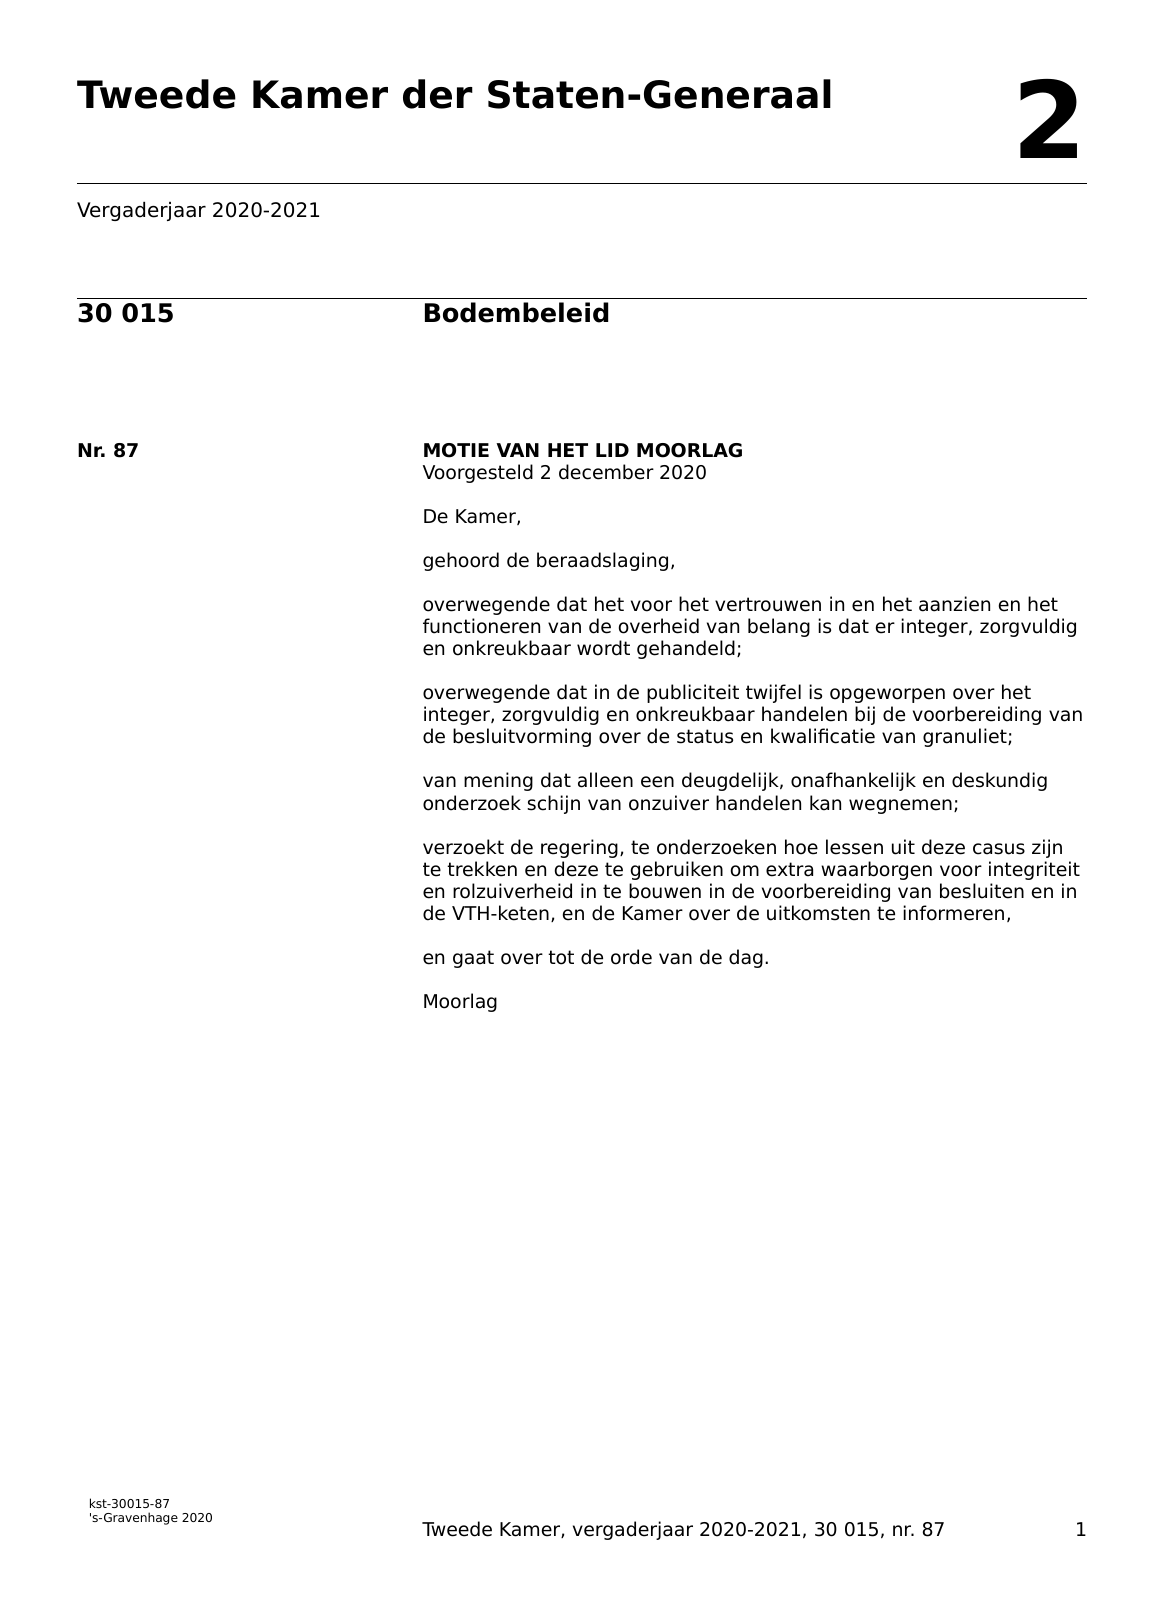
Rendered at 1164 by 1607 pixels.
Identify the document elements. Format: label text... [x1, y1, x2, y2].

text en gaat over tot de orde van de dag. [422, 947, 1087, 969]
text Voorgesteld 2 december 2020 [422, 462, 1087, 484]
table_header Tweede Kamer der Staten-Generaal [77, 59, 886, 183]
text verzoekt de regering, te onderzoeken hoe lessen uit deze casus zijn te trekken en deze te gebruiken om extra waarborgen voor integriteit en rolzuiverheid in te bouwen in de voorbereiding van besluiten en in de VTH-keten, en de Kamer over de uitkomsten te informeren, [422, 837, 1087, 924]
table_header 2 [886, 59, 1087, 183]
text overwegende dat het voor het vertrouwen in en het aanzien en het functioneren van de overheid van belang is dat er integer, zorgvuldig en onkreukbaar wordt gehandeld; [422, 594, 1087, 660]
text van mening dat alleen een deugdelijk, onafhankelijk en deskundig onderzoek schijn van onzuiver handelen kan wegnemen; [422, 770, 1087, 814]
text Moorlag [422, 991, 1087, 1013]
text kst-30015-87 [88, 1497, 323, 1511]
text overwegende dat in de publiciteit twijfel is opgeworpen over het integer, zorgvuldig en onkreukbaar handelen bij de voorbereiding van de besluitvorming over de status en kwalificatie van granuliet; [422, 682, 1087, 748]
text 's-Gravenhage 2020 [88, 1511, 323, 1525]
text gehoord de beraadslaging, [422, 550, 1087, 572]
subtitle 30 015 Bodembeleid [77, 299, 1087, 329]
subtitle Nr. 87 MOTIE VAN HET LID MOORLAG [77, 440, 1087, 462]
text De Kamer, [422, 506, 1087, 528]
table_cell Vergaderjaar 2020-2021 [77, 184, 1087, 298]
